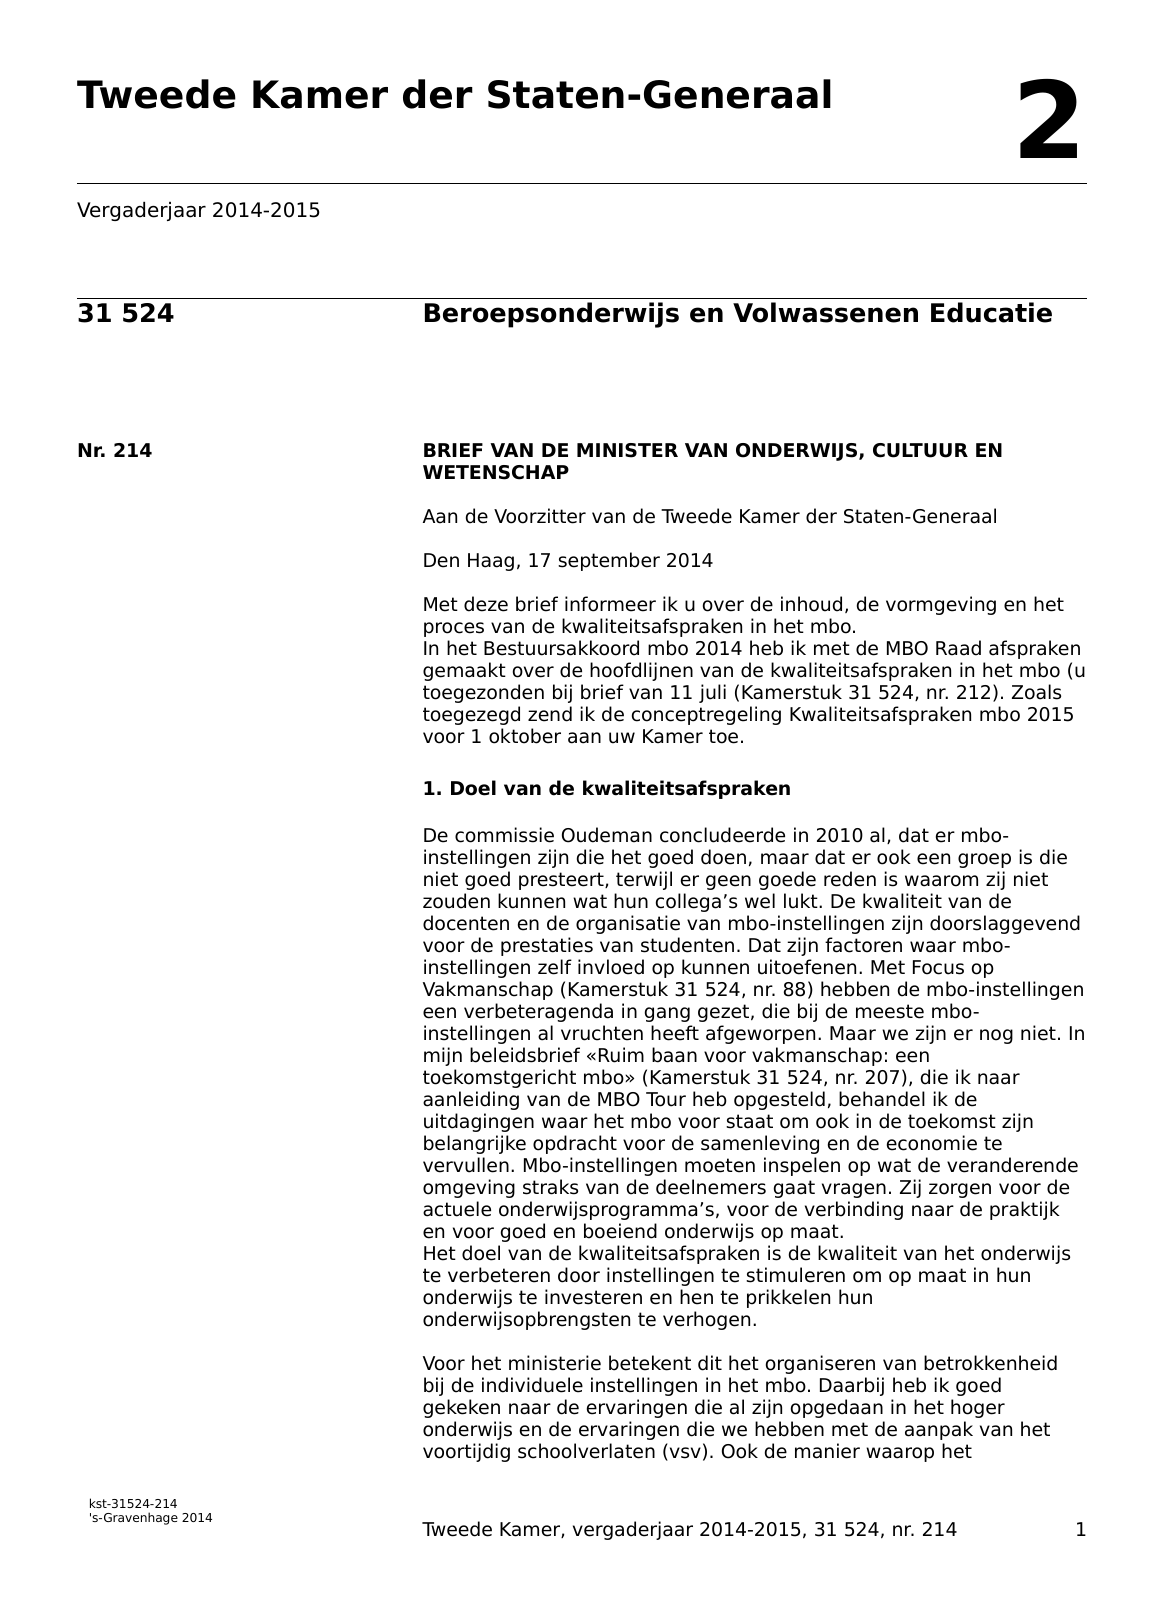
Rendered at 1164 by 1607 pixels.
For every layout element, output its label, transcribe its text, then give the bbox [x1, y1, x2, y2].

text In het Bestuursakkoord mbo 2014 heb ik met de MBO Raad afspraken gemaakt over de hoofdlijnen van de kwaliteitsafspraken in het mbo (u toegezonden bij brief van 11 juli (Kamerstuk 31 524, nr. 212). Zoals toegezegd zend ik de conceptregeling Kwaliteitsafspraken mbo 2015 voor 1 oktober aan uw Kamer toe. [422, 638, 1087, 748]
text 's-Gravenhage 2014 [88, 1511, 323, 1525]
text Het doel van de kwaliteitsafspraken is de kwaliteit van het onderwijs te verbeteren door instellingen te stimuleren om op maat in hun onderwijs te investeren en hen te prikkelen hun onderwijsopbrengsten te verhogen. [422, 1243, 1087, 1331]
text Den Haag, 17 september 2014 [422, 550, 1087, 572]
table_header 2 [886, 59, 1087, 183]
text De commissie Oudeman concludeerde in 2010 al, dat er mbo-instellingen zijn die het goed doen, maar dat er ook een groep is die niet goed presteert, terwijl er geen goede reden is waarom zij niet zouden kunnen wat hun collega’s wel lukt. De kwaliteit van de docenten en de organisatie van mbo-instellingen zijn doorslaggevend voor de prestaties van studenten. Dat zijn factoren waar mbo-instellingen zelf invloed op kunnen uitoefenen. Met Focus op Vakmanschap (Kamerstuk 31 524, nr. 88) hebben de mbo-instellingen een verbeteragenda in gang gezet, die bij de meeste mbo-instellingen al vruchten heeft afgeworpen. Maar we zijn er nog niet. In mijn beleidsbrief «Ruim baan voor vakmanschap: een toekomstgericht mbo» (Kamerstuk 31 524, nr. 207), die ik naar aanleiding van de MBO Tour heb opgesteld, behandel ik de uitdagingen waar het mbo voor staat om ook in de toekomst zijn belangrijke opdracht voor de samenleving en de economie te vervullen. Mbo-instellingen moeten inspelen op wat de veranderende omgeving straks van de deelnemers gaat vragen. Zij zorgen voor de actuele onderwijsprogramma’s, voor de verbinding naar de praktijk en voor goed en boeiend onderwijs op maat. [422, 825, 1087, 1243]
subtitle 31 524 Beroepsonderwijs en Volwassenen Educatie [77, 299, 1087, 329]
text Met deze brief informeer ik u over de inhoud, de vormgeving en het proces van de kwaliteitsafspraken in het mbo. [422, 594, 1087, 638]
subtitle Nr. 214 BRIEF VAN DE MINISTER VAN ONDERWIJS, CULTUUR EN WETENSCHAP [77, 440, 1087, 484]
text Aan de Voorzitter van de Tweede Kamer der Staten-Generaal [422, 506, 1087, 528]
subtitle 1. Doel van de kwaliteitsafspraken [422, 778, 1087, 800]
table_cell Vergaderjaar 2014-2015 [77, 184, 1087, 298]
text Voor het ministerie betekent dit het organiseren van betrokkenheid bij de individuele instellingen in het mbo. Daarbij heb ik goed gekeken naar de ervaringen die al zijn opgedaan in het hoger onderwijs en de ervaringen die we hebben met de aanpak van het voortijdig schoolverlaten (vsv). Ook de manier waarop het [422, 1353, 1087, 1463]
table_header Tweede Kamer der Staten-Generaal [77, 59, 886, 183]
text kst-31524-214 [88, 1497, 323, 1511]
